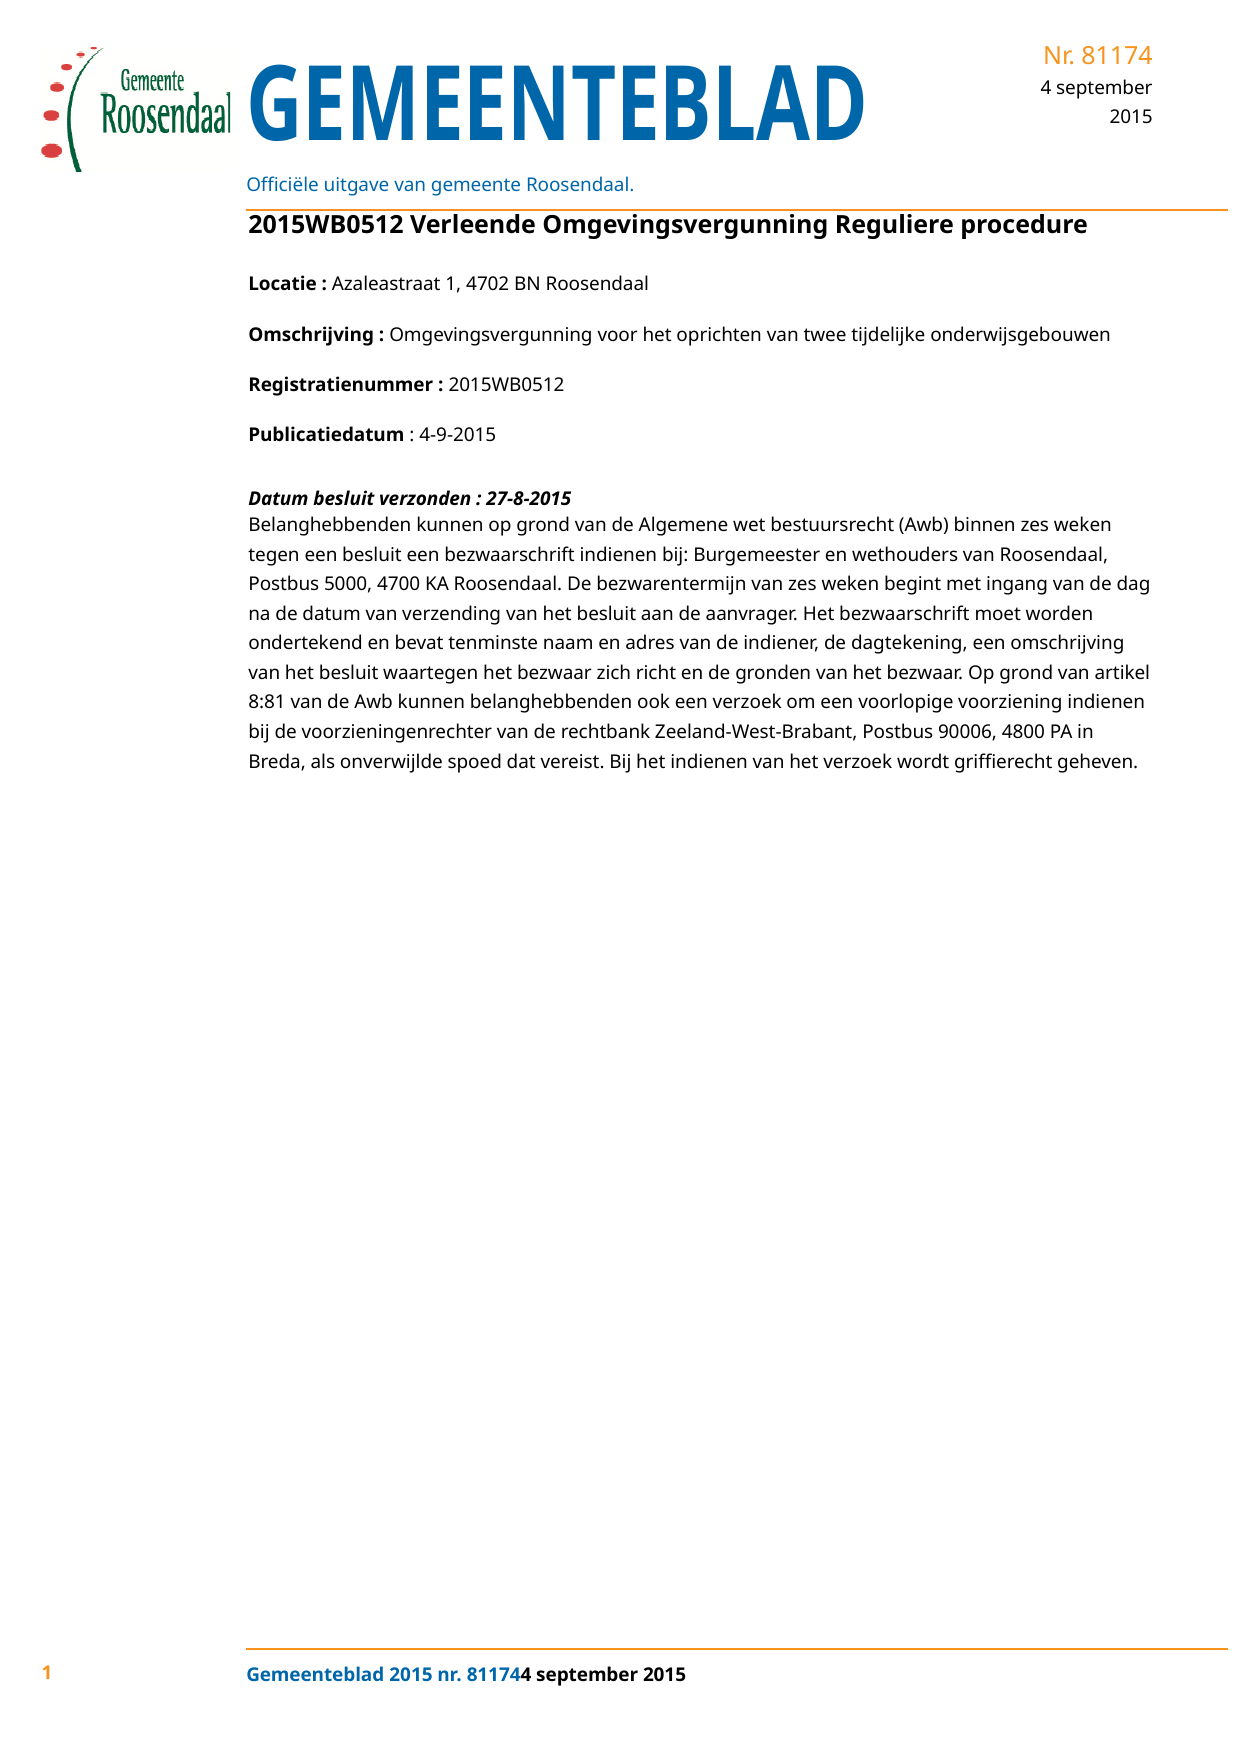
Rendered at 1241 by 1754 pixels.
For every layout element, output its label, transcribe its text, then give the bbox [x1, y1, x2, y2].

text Omschrijving : Omgevingsvergunning voor het oprichten van twee tijdelijke onderwijsgebouwen [248, 321, 1152, 346]
text Registratienummer : 2015WB0512 [248, 371, 1152, 397]
picture [41, 47, 231, 172]
text Locatie : Azaleastraat 1, 4702 BN Roosendaal [248, 270, 1152, 296]
text 2015WB0512 Verleende Omgevingsvergunning Reguliere procedure [248, 211, 1152, 241]
text Belanghebbenden kunnen op grond van de Algemene wet bestuursrecht (Awb) binnen zes weken tegen een besluit een bezwaarschrift indienen bij: Burgemeester en wethouders van Roosendaal, Postbus 5000, 4700 KA Roosendaal. De bezwarentermijn van zes weken begint met ingang van de dag na de datum van verzending van het besluit aan de aanvrager. Het bezwaarschrift moet worden ondertekend en bevat tenminste naam en adres van de indiener, de dagtekening, een omschrijving van het besluit waartegen het bezwaar zich richt en de gronden van het bezwaar. Op grond van artikel 8:81 van de Awb kunnen belanghebbenden ook een verzoek om een voorlopige voorziening indienen bij de voorzieningenrechter van de rechtbank Zeeland-West-Brabant, Postbus 90006, 4800 PA in Breda, als onverwijlde spoed dat vereist. Bij het indienen van het verzoek wordt griffierecht geheven. [248, 511, 1152, 774]
text Datum besluit verzonden : 27-8-2015 [248, 486, 1152, 511]
text Publicatiedatum : 4-9-2015 [248, 422, 1152, 447]
